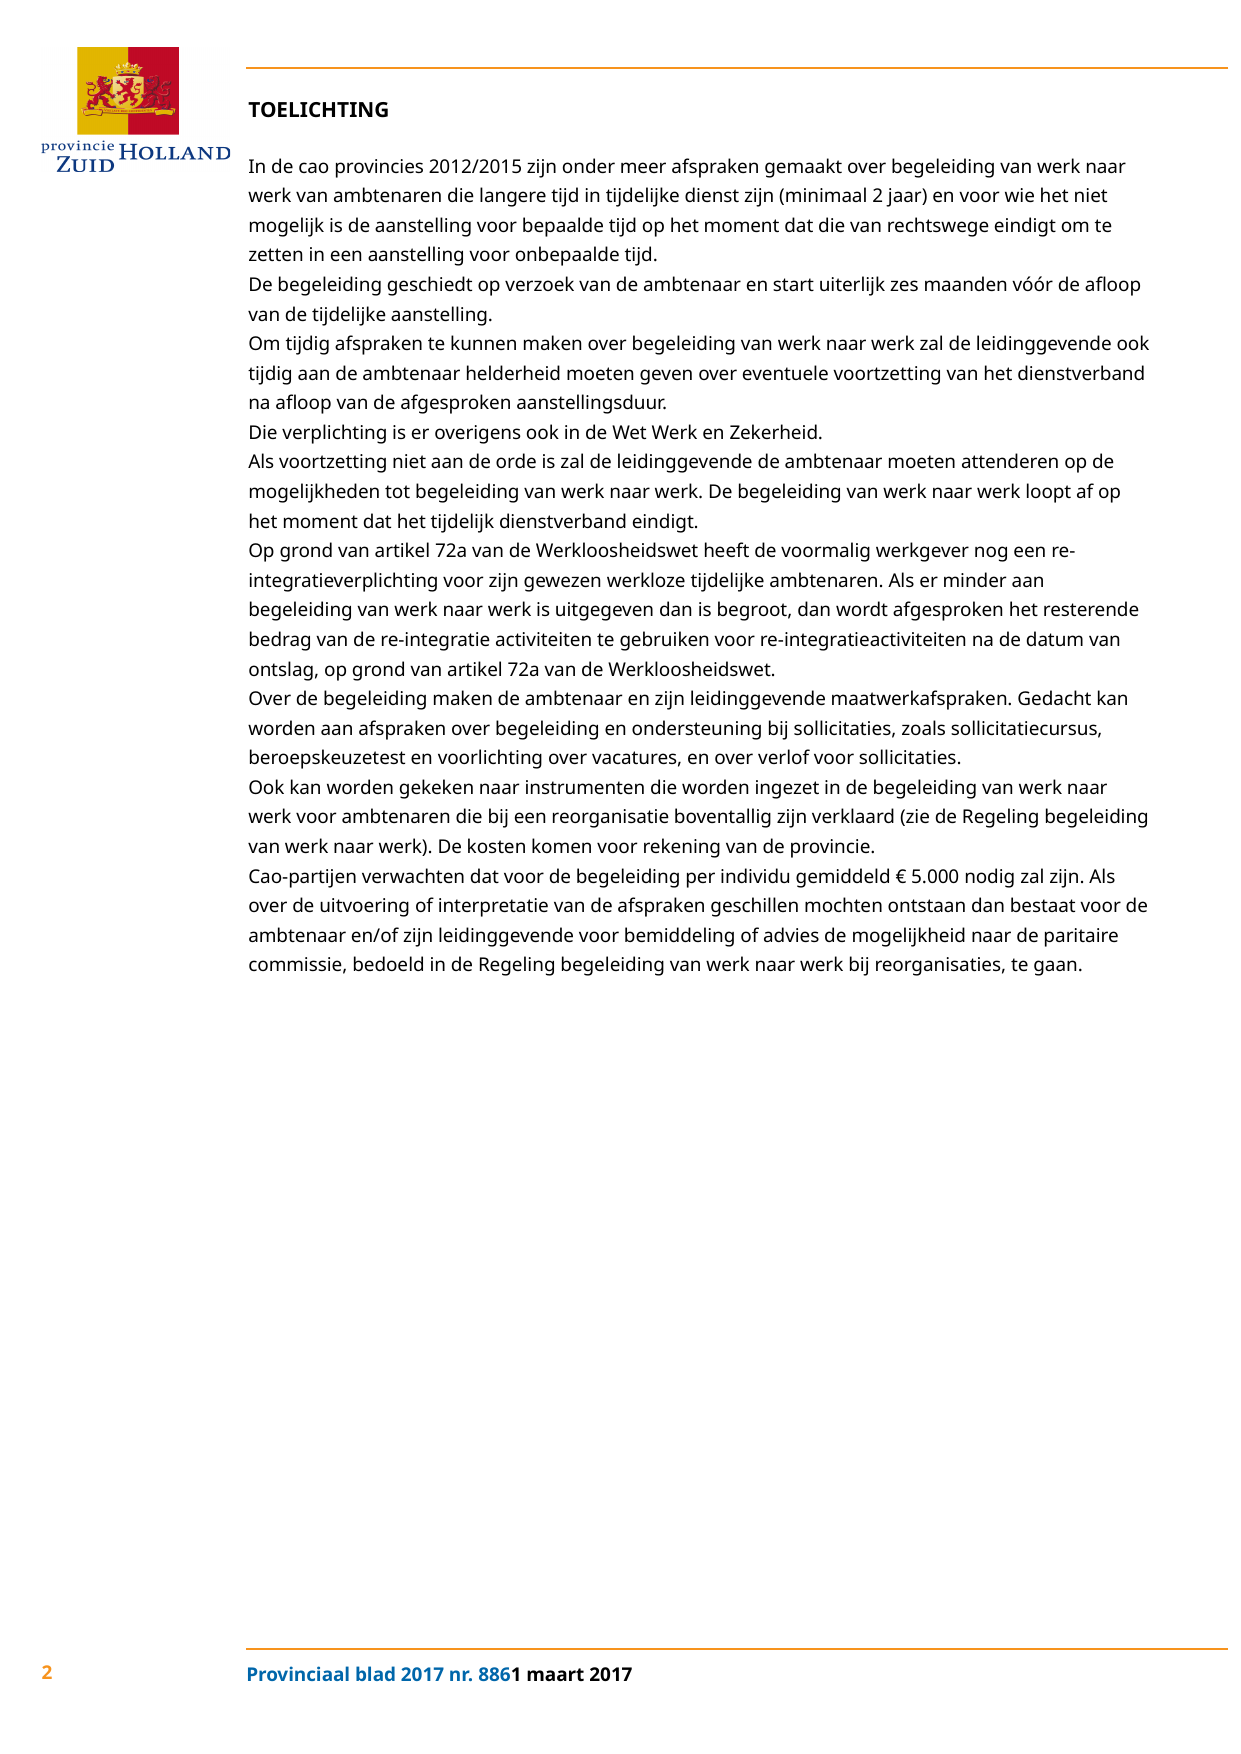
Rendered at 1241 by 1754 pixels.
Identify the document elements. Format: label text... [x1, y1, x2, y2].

text Ook kan worden gekeken naar instrumenten die worden ingezet in de begeleiding van werk naar werk voor ambtenaren die bij een reorganisatie boventallig zijn verklaard (zie de Regeling begeleiding van werk naar werk). De kosten komen voor rekening van de provincie. [248, 774, 1152, 859]
text TOELICHTING [248, 95, 1152, 123]
picture [41, 47, 231, 172]
text Op grond van artikel 72a van de Werkloosheidswet heeft de voormalig werkgever nog een re-integratieverplichting voor zijn gewezen werkloze tijdelijke ambtenaren. Als er minder aan begeleiding van werk naar werk is uitgegeven dan is begroot, dan wordt afgesproken het resterende bedrag van de re-integratie activiteiten te gebruiken voor re-integratieactiviteiten na de datum van ontslag, op grond van artikel 72a van de Werkloosheidswet. [248, 537, 1152, 682]
text Cao-partijen verwachten dat voor de begeleiding per individu gemiddeld € 5.000 nodig zal zijn. Als over de uitvoering of interpretatie van de afspraken geschillen mochten ontstaan dan bestaat voor de ambtenaar en/of zijn leidinggevende voor bemiddeling of advies de mogelijkheid naar de paritaire commissie, bedoeld in de Regeling begeleiding van werk naar werk bij reorganisaties, te gaan. [248, 863, 1152, 977]
text In de cao provincies 2012/2015 zijn onder meer afspraken gemaakt over begeleiding van werk naar werk van ambtenaren die langere tijd in tijdelijke dienst zijn (minimaal 2 jaar) en voor wie het niet mogelijk is de aanstelling voor bepaalde tijd op het moment dat die van rechtswege eindigt om te zetten in een aanstelling voor onbepaalde tijd. [248, 153, 1152, 267]
text Als voortzetting niet aan de orde is zal de leidinggevende de ambtenaar moeten attenderen op de mogelijkheden tot begeleiding van werk naar werk. De begeleiding van werk naar werk loopt af op het moment dat het tijdelijk dienstverband eindigt. [248, 449, 1152, 534]
text Om tijdig afspraken te kunnen maken over begeleiding van werk naar werk zal de leidinggevende ook tijdig aan de ambtenaar helderheid moeten geven over eventuele voortzetting van het dienstverband na afloop van de afgesproken aanstellingsduur. [248, 330, 1152, 415]
text Over de begeleiding maken de ambtenaar en zijn leidinggevende maatwerkafspraken. Gedacht kan worden aan afspraken over begeleiding en ondersteuning bij sollicitaties, zoals sollicitatiecursus, beroepskeuzetest en voorlichting over vacatures, en over verlof voor sollicitaties. [248, 685, 1152, 770]
text Die verplichting is er overigens ook in de Wet Werk en Zekerheid. [248, 419, 1152, 445]
text De begeleiding geschiedt op verzoek van de ambtenaar en start uiterlijk zes maanden vóór de afloop van de tijdelijke aanstelling. [248, 271, 1152, 327]
